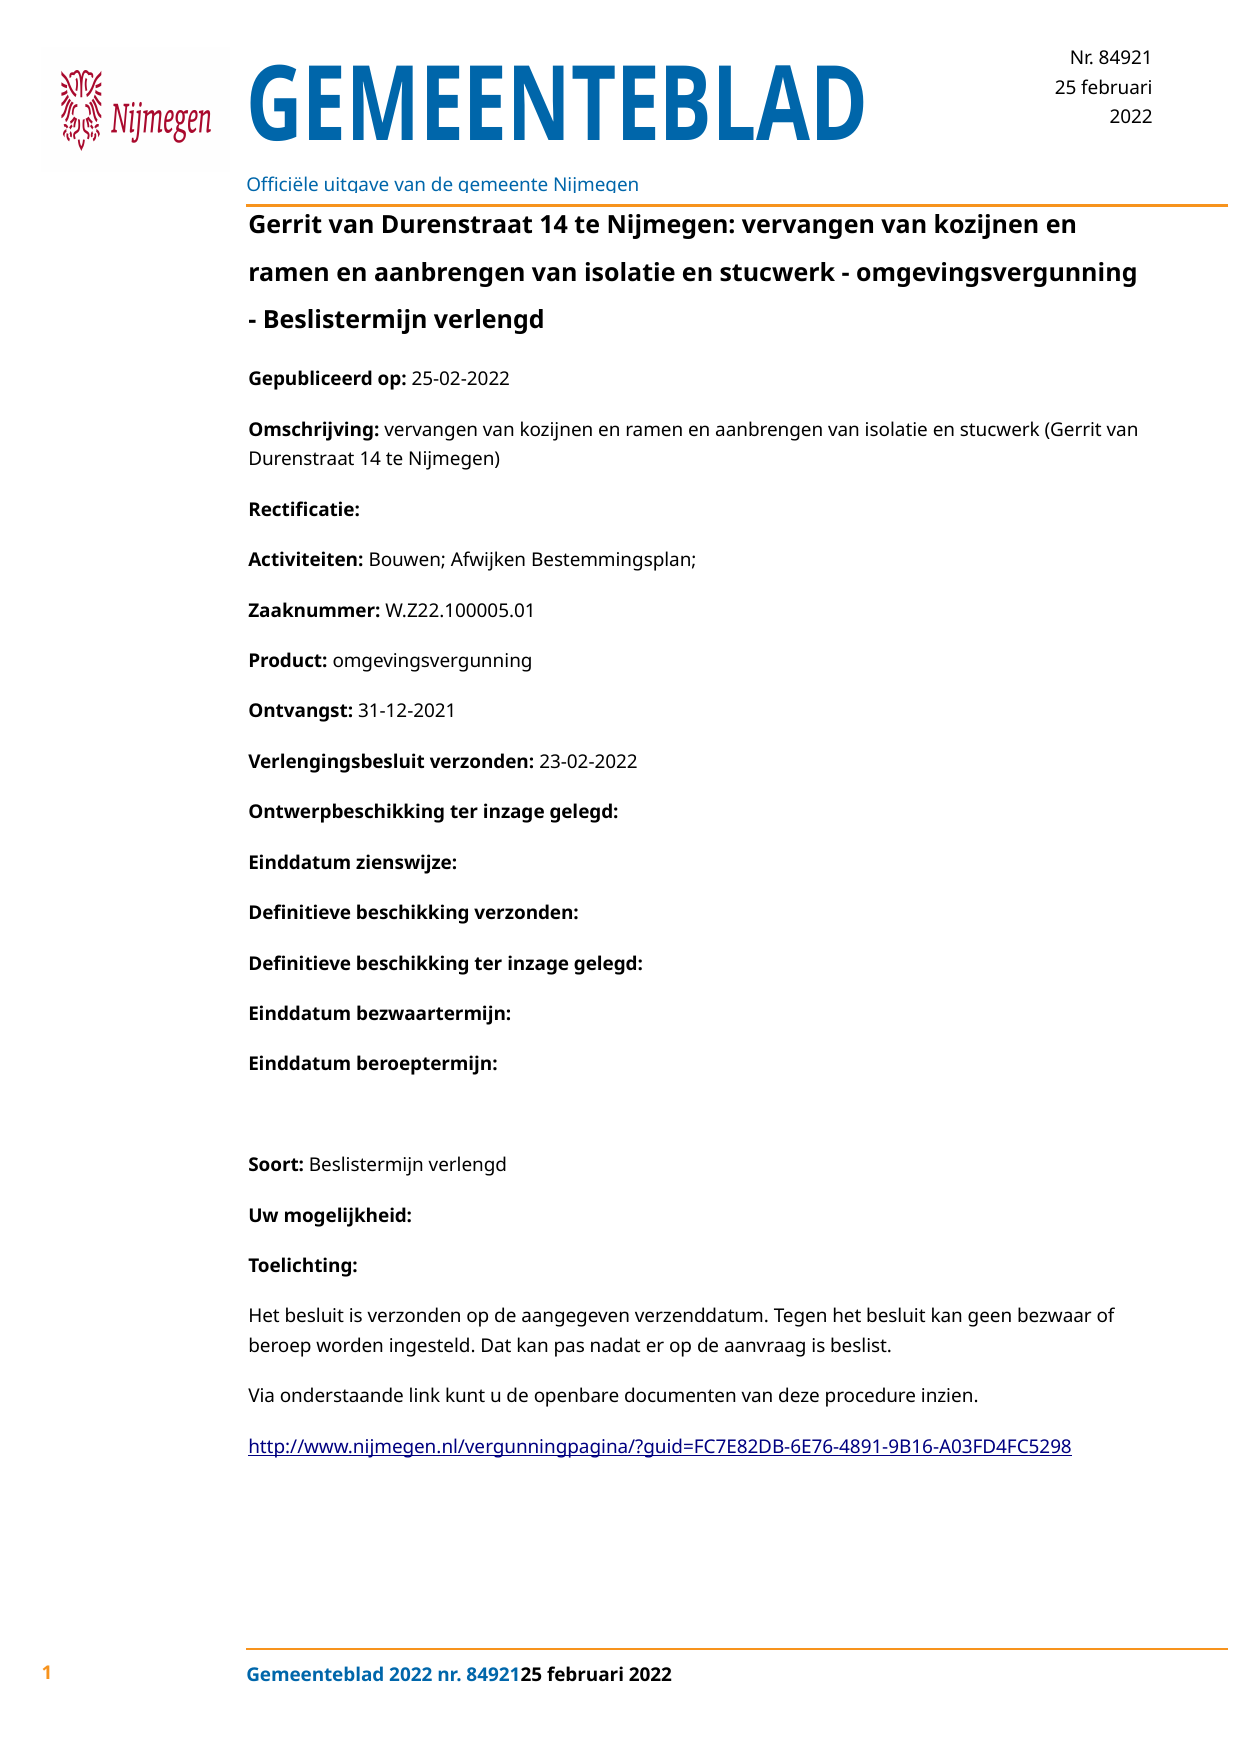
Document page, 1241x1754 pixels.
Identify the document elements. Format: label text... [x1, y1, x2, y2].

text Definitieve beschikking verzonden: [248, 899, 1152, 925]
text Einddatum zienswijze: [248, 849, 1152, 874]
text Het besluit is verzonden op de aangegeven verzenddatum. Tegen het besluit kan geen bezwaar of beroep worden ingesteld. Dat kan pas nadat er op de aanvraag is beslist. [248, 1303, 1152, 1358]
text Via onderstaande link kunt u de openbare documenten van deze procedure inzien. [248, 1383, 1152, 1408]
text Ontvangst: 31-12-2021 [248, 698, 1152, 723]
text Activiteiten: Bouwen; Afwijken Bestemmingsplan; [248, 546, 1152, 572]
text Omschrijving: vervangen van kozijnen en ramen en aanbrengen van isolatie en stucwerk (Gerrit van Durenstraat 14 te Nijmegen) [248, 416, 1152, 471]
text Soort: Beslistermijn verlengd [248, 1151, 1152, 1177]
text Definitieve beschikking ter inzage gelegd: [248, 950, 1152, 975]
text Verlengingsbesluit verzonden: 23-02-2022 [248, 748, 1152, 774]
text Zaaknummer: W.Z22.100005.01 [248, 597, 1152, 622]
text Ontwerpbeschikking ter inzage gelegd: [248, 798, 1152, 824]
text Product: omgevingsvergunning [248, 647, 1152, 673]
text Gerrit van Durenstraat 14 te Nijmegen: vervangen van kozijnen en ramen en aanbrengen van isolatie en stucwerk - omgevingsvergunning - Beslistermijn verlengd [248, 207, 1152, 336]
text Rectificatie: [248, 496, 1152, 522]
text Einddatum beroeptermijn: [248, 1051, 1152, 1076]
text Einddatum bezwaartermijn: [248, 1000, 1152, 1026]
text Toelichting: [248, 1252, 1152, 1278]
text Gepubliceerd op: 25-02-2022 [248, 366, 1152, 391]
picture [41, 47, 231, 172]
text Uw mogelijkheid: [248, 1202, 1152, 1227]
text http://www.nijmegen.nl/vergunningpagina/?guid=FC7E82DB-6E76-4891-9B16-A03FD4FC5298 [248, 1433, 1152, 1459]
